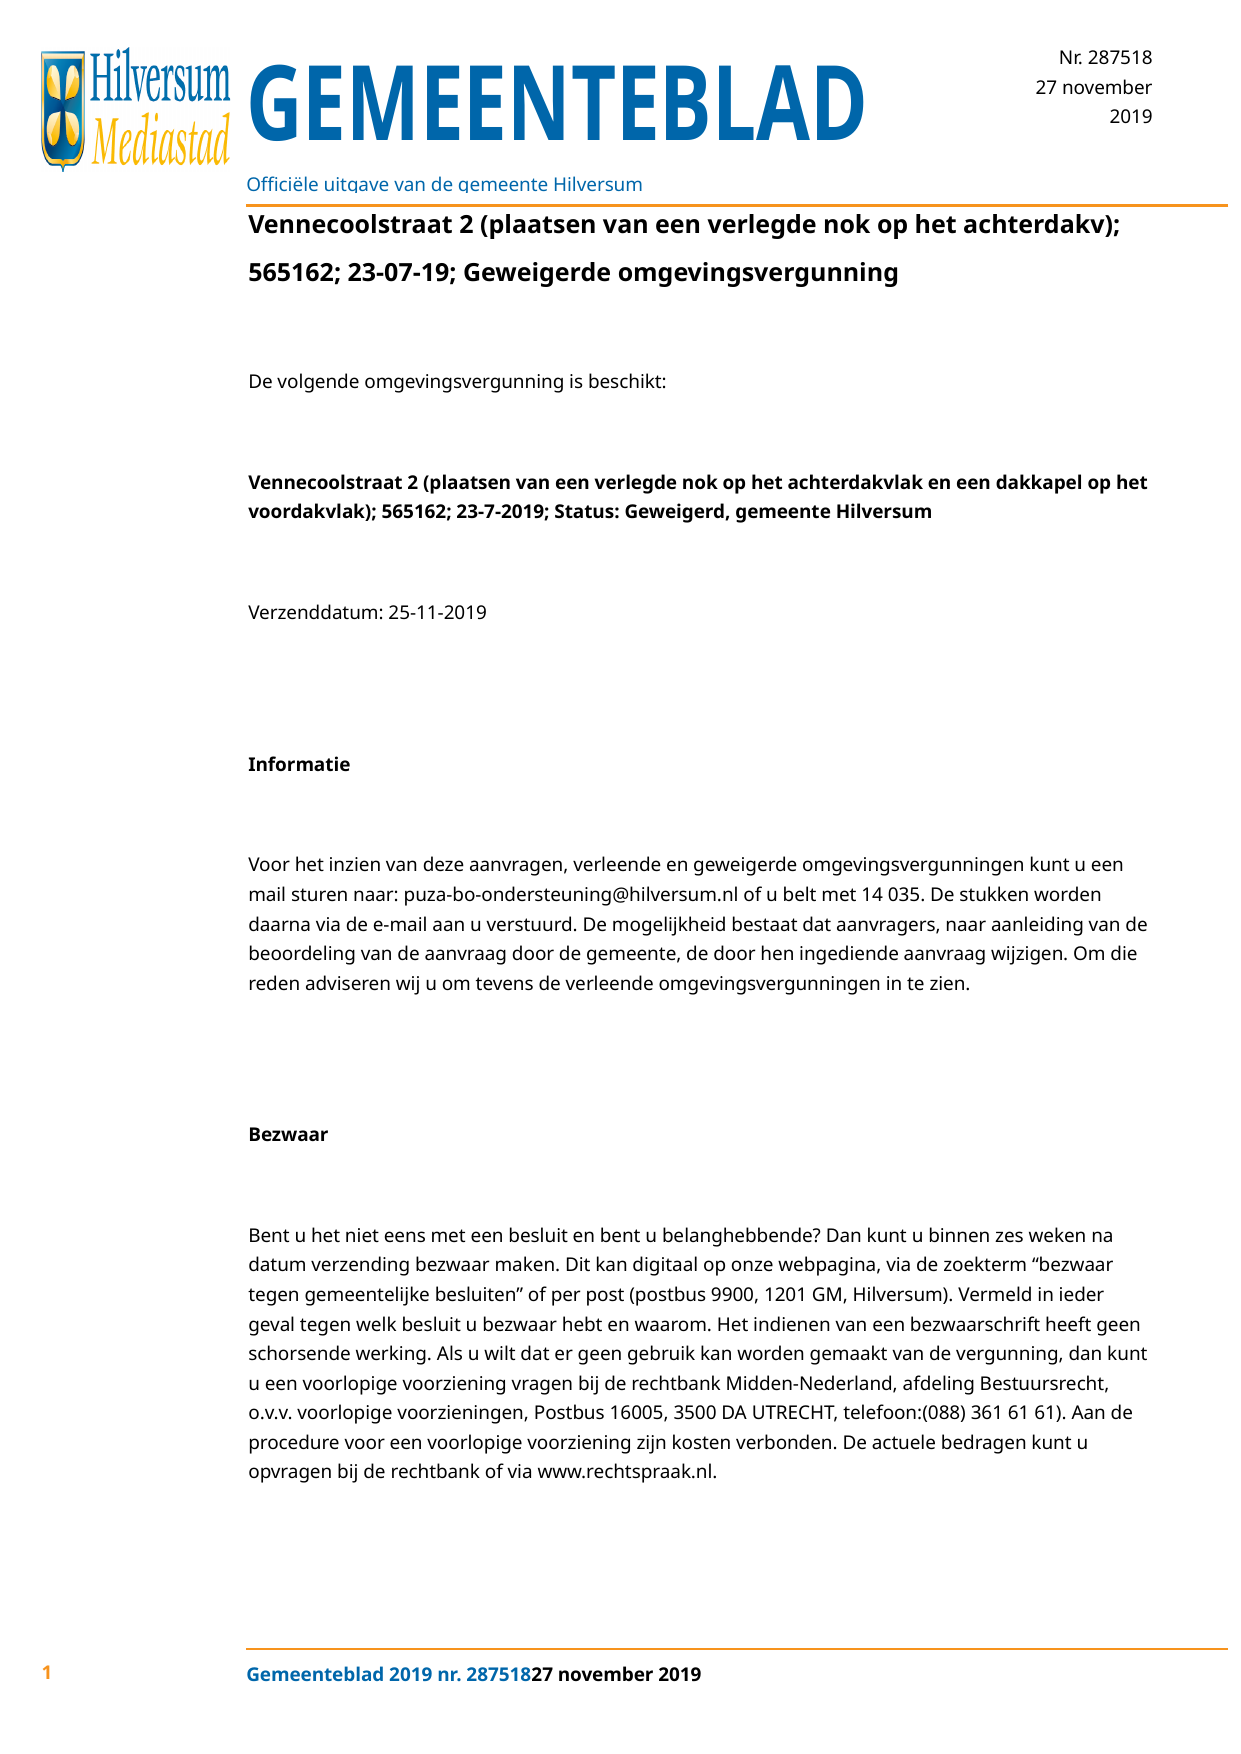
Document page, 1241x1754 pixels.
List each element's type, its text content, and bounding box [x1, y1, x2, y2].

text Bent u het niet eens met een besluit en bent u belanghebbende? Dan kunt u binnen zes weken na datum verzending bezwaar maken. Dit kan digitaal op onze webpagina, via de zoekterm “bezwaar tegen gemeentelijke besluiten” of per post (postbus 9900, 1201 GM, Hilversum). Vermeld in ieder geval tegen welk besluit u bezwaar hebt en waarom. Het indienen van een bezwaarschrift heeft geen schorsende werking. Als u wilt dat er geen gebruik kan worden gemaakt van de vergunning, dan kunt u een voorlopige voorziening vragen bij de rechtbank Midden-Nederland, afdeling Bestuursrecht, o.v.v. voorlopige voorzieningen, Postbus 16005, 3500 DA UTRECHT, telefoon:(088) 361 61 61). Aan de procedure voor een voorlopige voorziening zijn kosten verbonden. De actuele bedragen kunt u opvragen bij de rechtbank of via www.rechtspraak.nl. [248, 1222, 1152, 1484]
text Bezwaar [248, 1121, 1152, 1147]
text Informatie [248, 751, 1152, 777]
text Voor het inzien van deze aanvragen, verleende en geweigerde omgevingsvergunningen kunt u een mail sturen naar: puza-bo-ondersteuning@hilversum.nl of u belt met 14 035. De stukken worden daarna via de e-mail aan u verstuurd. De mogelijkheid bestaat dat aanvragers, naar aanleiding van de beoordeling van de aanvraag door de gemeente, de door hen ingediende aanvraag wijzigen. Om die reden adviseren wij u om tevens de verleende omgevingsvergunningen in te zien. [248, 852, 1152, 996]
picture [41, 47, 231, 172]
text Vennecoolstraat 2 (plaatsen van een verlegde nok op het achterdakvlak en een dakkapel op het voordakvlak); 565162; 23-7-2019; Status: Geweigerd, gemeente Hilversum [248, 469, 1152, 524]
text Vennecoolstraat 2 (plaatsen van een verlegde nok op het achterdakv); 565162; 23-07-19; Geweigerde omgevingsvergunning [248, 207, 1152, 288]
text Verzenddatum: 25-11-2019 [248, 599, 1152, 625]
text De volgende omgevingsvergunning is beschikt: [248, 368, 1152, 394]
